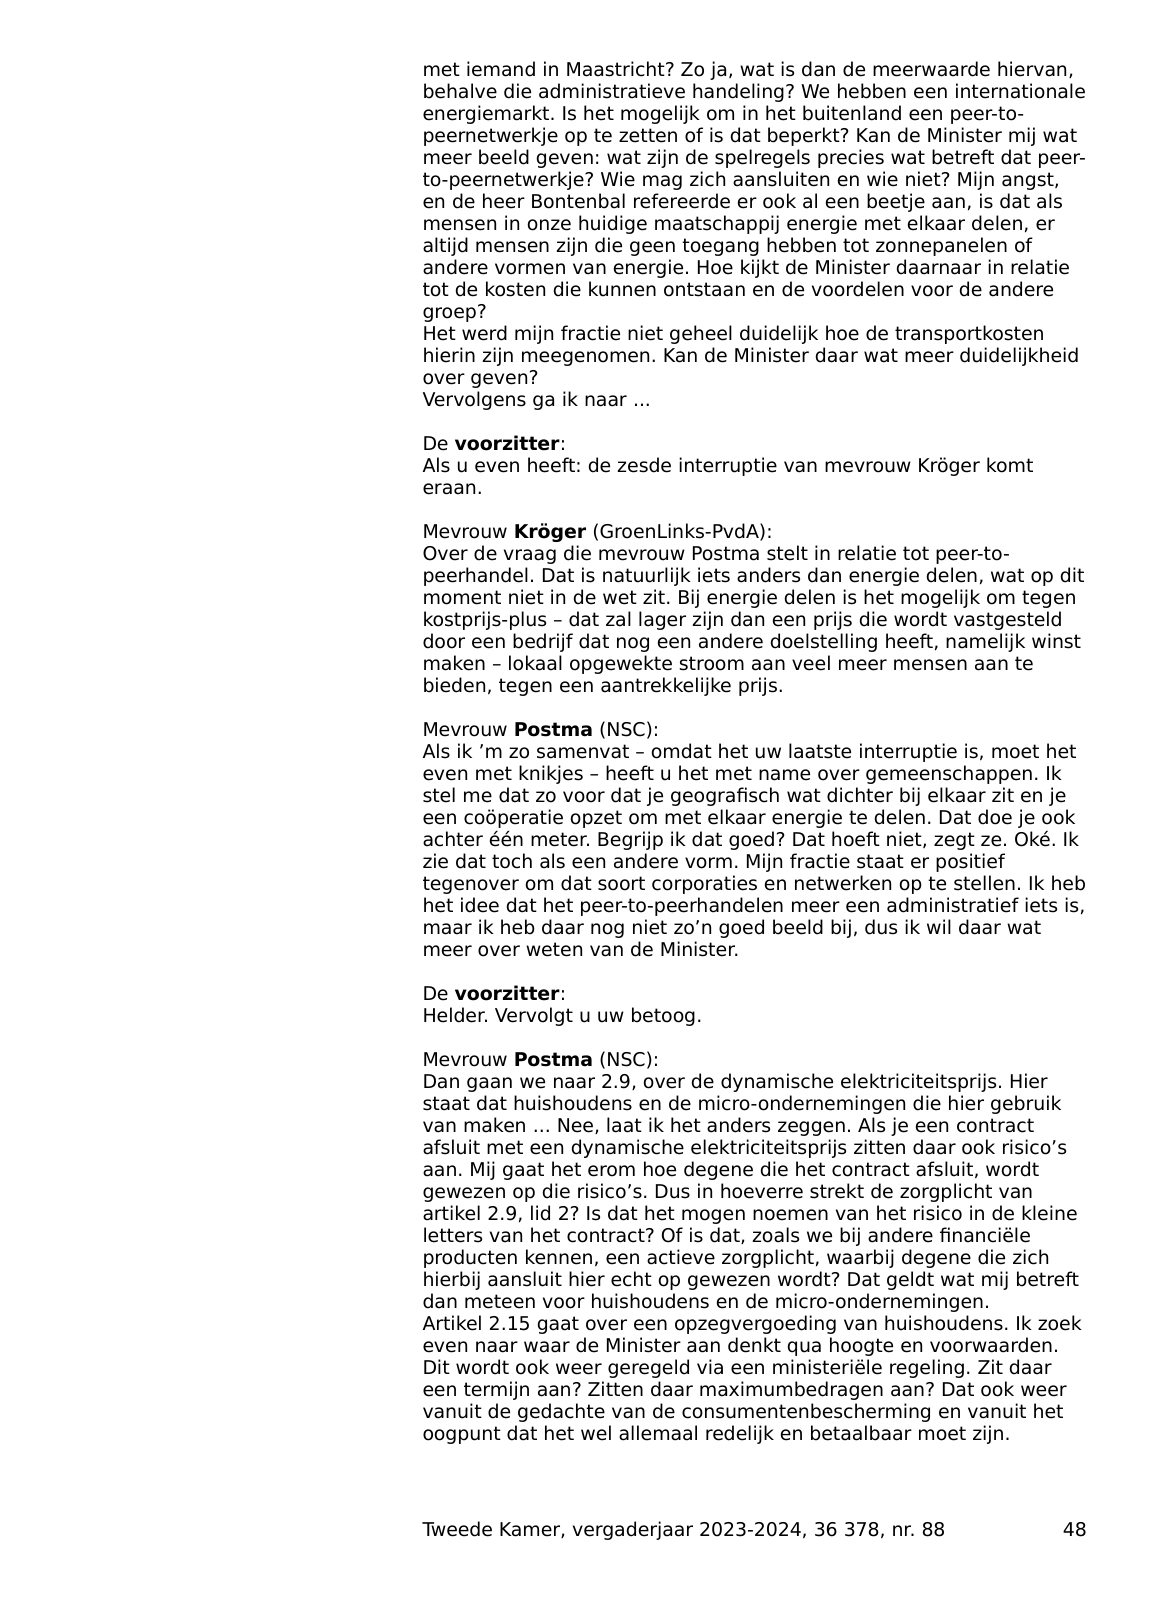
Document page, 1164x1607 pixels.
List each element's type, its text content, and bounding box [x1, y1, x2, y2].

text met iemand in Maastricht? Zo ja, wat is dan de meerwaarde hiervan, behalve die administratieve handeling? We hebben een internationale energiemarkt. Is het mogelijk om in het buitenland een peer-to-peernetwerkje op te zetten of is dat beperkt? Kan de Minister mij wat meer beeld geven: wat zijn de spelregels precies wat betreft dat peer-to-peernetwerkje? Wie mag zich aansluiten en wie niet? Mijn angst, en de heer Bontenbal refereerde er ook al een beetje aan, is dat als mensen in onze huidige maatschappij energie met elkaar delen, er altijd mensen zijn die geen toegang hebben tot zonnepanelen of andere vormen van energie. Hoe kijkt de Minister daarnaar in relatie tot de kosten die kunnen ontstaan en de voordelen voor de andere groep? [422, 59, 1087, 323]
text Als u even heeft: de zesde interruptie van mevrouw Kröger komt eraan. [422, 455, 1087, 499]
text Mevrouw Postma (NSC): [422, 719, 1087, 741]
text Mevrouw Kröger (GroenLinks-PvdA): [422, 521, 1087, 543]
text Vervolgens ga ik naar ... [422, 389, 1087, 411]
text Over de vraag die mevrouw Postma stelt in relatie tot peer-to-peerhandel. Dat is natuurlijk iets anders dan energie delen, wat op dit moment niet in de wet zit. Bij energie delen is het mogelijk om tegen kostprijs-plus – dat zal lager zijn dan een prijs die wordt vastgesteld door een bedrijf dat nog een andere doelstelling heeft, namelijk winst maken – lokaal opgewekte stroom aan veel meer mensen aan te bieden, tegen een aantrekkelijke prijs. [422, 543, 1087, 697]
text Het werd mijn fractie niet geheel duidelijk hoe de transportkosten hierin zijn meegenomen. Kan de Minister daar wat meer duidelijkheid over geven? [422, 323, 1087, 389]
text Helder. Vervolgt u uw betoog. [422, 1005, 1087, 1027]
text De voorzitter: [422, 433, 1087, 455]
text Als ik ’m zo samenvat – omdat het uw laatste interruptie is, moet het even met knikjes – heeft u het met name over gemeenschappen. Ik stel me dat zo voor dat je geografisch wat dichter bij elkaar zit en je een coöperatie opzet om met elkaar energie te delen. Dat doe je ook achter één meter. Begrijp ik dat goed? Dat hoeft niet, zegt ze. Oké. Ik zie dat toch als een andere vorm. Mijn fractie staat er positief tegenover om dat soort corporaties en netwerken op te stellen. Ik heb het idee dat het peer-to-peerhandelen meer een administratief iets is, maar ik heb daar nog niet zo’n goed beeld bij, dus ik wil daar wat meer over weten van de Minister. [422, 741, 1087, 961]
text Artikel 2.15 gaat over een opzegvergoeding van huishoudens. Ik zoek even naar waar de Minister aan denkt qua hoogte en voorwaarden. Dit wordt ook weer geregeld via een ministeriële regeling. Zit daar een termijn aan? Zitten daar maximumbedragen aan? Dat ook weer vanuit de gedachte van de consumentenbescherming en vanuit het oogpunt dat het wel allemaal redelijk en betaalbaar moet zijn. [422, 1313, 1087, 1445]
text De voorzitter: [422, 983, 1087, 1005]
text Mevrouw Postma (NSC): [422, 1049, 1087, 1071]
text Dan gaan we naar 2.9, over de dynamische elektriciteitsprijs. Hier staat dat huishoudens en de micro-ondernemingen die hier gebruik van maken ... Nee, laat ik het anders zeggen. Als je een contract afsluit met een dynamische elektriciteitsprijs zitten daar ook risico’s aan. Mij gaat het erom hoe degene die het contract afsluit, wordt gewezen op die risico’s. Dus in hoeverre strekt de zorgplicht van artikel 2.9, lid 2? Is dat het mogen noemen van het risico in de kleine letters van het contract? Of is dat, zoals we bij andere financiële producten kennen, een actieve zorgplicht, waarbij degene die zich hierbij aansluit hier echt op gewezen wordt? Dat geldt wat mij betreft dan meteen voor huishoudens en de micro-ondernemingen. [422, 1071, 1087, 1313]
